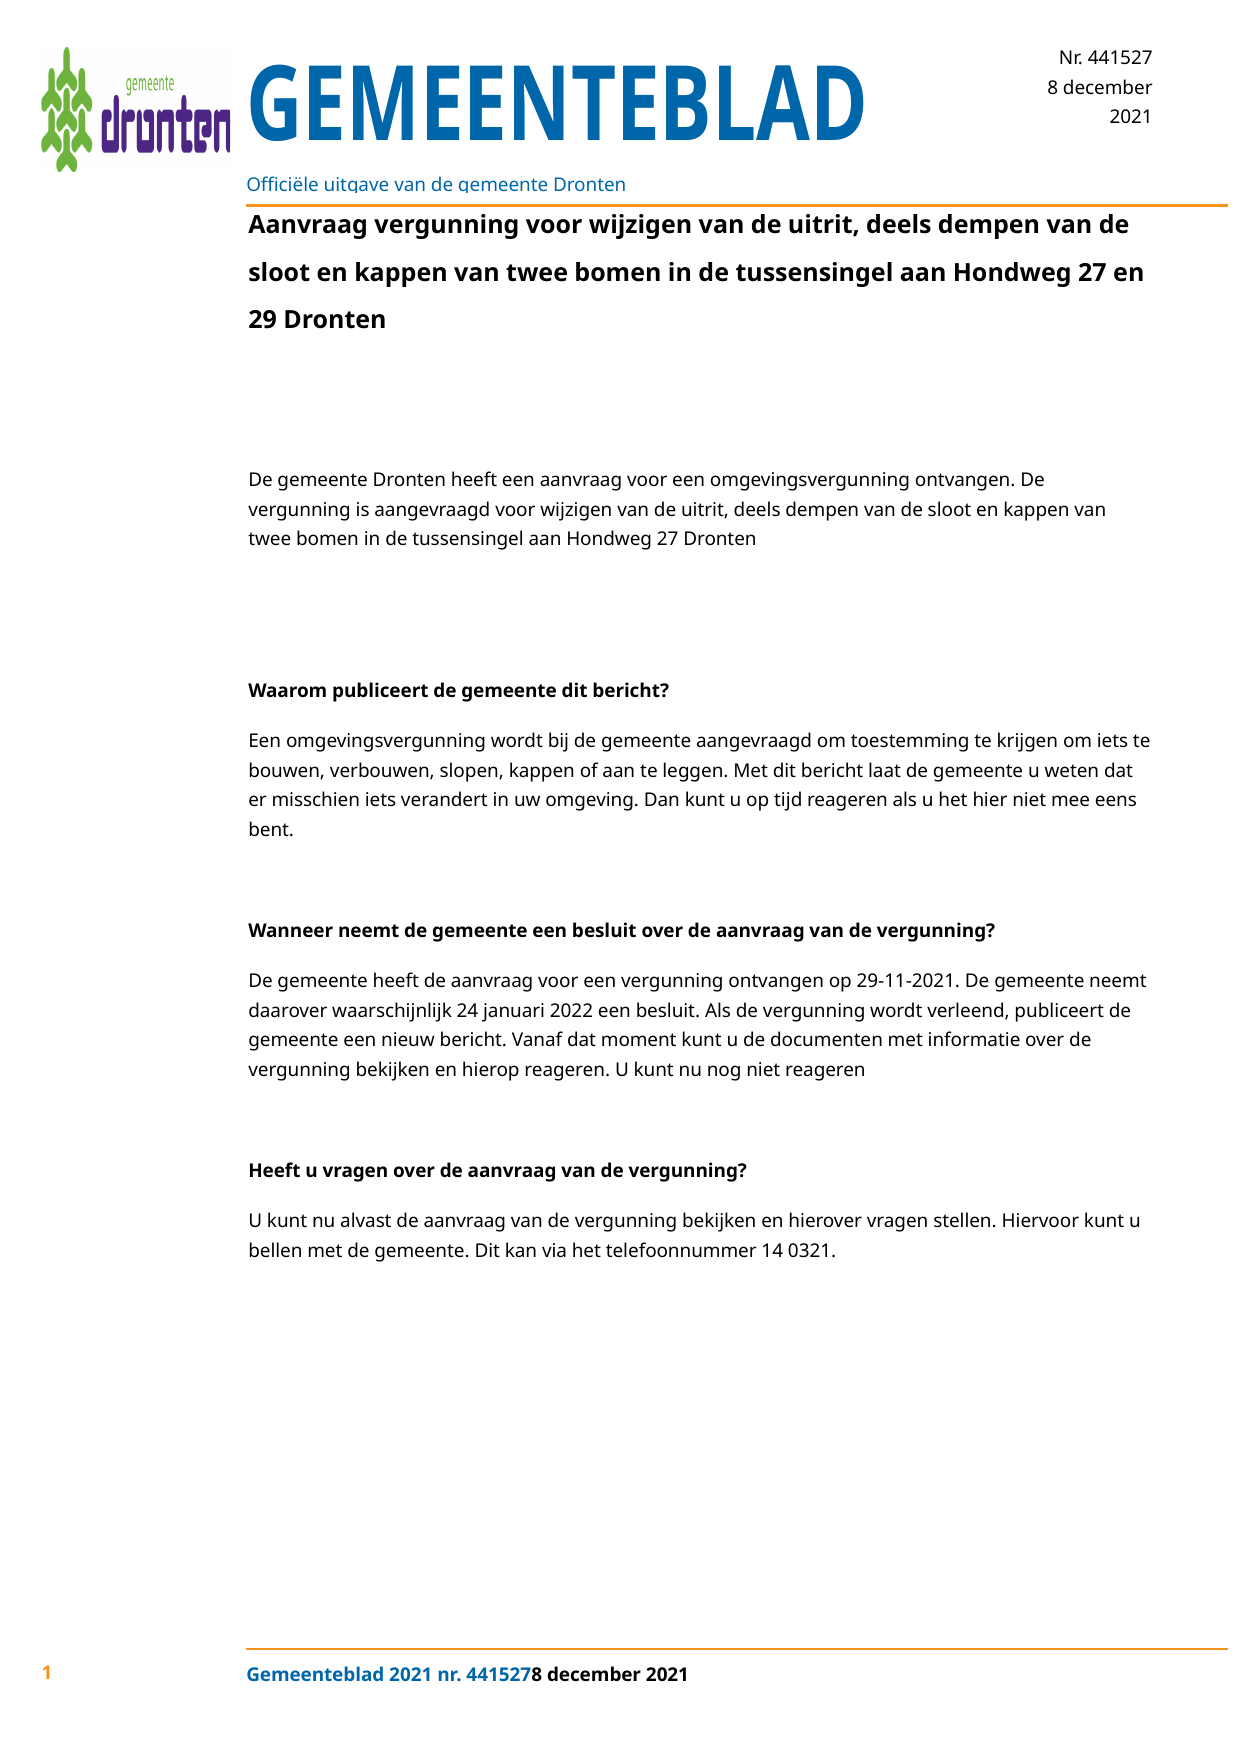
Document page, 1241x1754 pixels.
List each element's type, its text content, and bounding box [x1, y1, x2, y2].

text Heeft u vragen over de aanvraag van de vergunning? [248, 1157, 1152, 1182]
text U kunt nu alvast de aanvraag van de vergunning bekijken en hierover vragen stellen. Hiervoor kunt u bellen met de gemeente. Dit kan via het telefoonnummer 14 0321. [248, 1207, 1152, 1262]
text Een omgevingsvergunning wordt bij de gemeente aangevraagd om toestemming te krijgen om iets te bouwen, verbouwen, slopen, kappen of aan te leggen. Met dit bericht laat de gemeente u weten dat er misschien iets verandert in uw omgeving. Dan kunt u op tijd reageren als u het hier niet mee eens bent. [248, 727, 1152, 842]
text De gemeente Dronten heeft een aanvraag voor een omgevingsvergunning ontvangen. De vergunning is aangevraagd voor wijzigen van de uitrit, deels dempen van de sloot en kappen van twee bomen in de tussensingel aan Hondweg 27 Dronten [248, 466, 1152, 551]
text De gemeente heeft de aanvraag voor een vergunning ontvangen op 29-11-2021. De gemeente neemt daarover waarschijnlijk 24 januari 2022 een besluit. Als de vergunning wordt verleend, publiceert de gemeente een nieuw bericht. Vanaf dat moment kunt u de documenten met informatie over de vergunning bekijken en hierop reageren. U kunt nu nog niet reageren [248, 967, 1152, 1082]
text Waarom publiceert de gemeente dit bericht? [248, 677, 1152, 702]
picture [41, 47, 231, 172]
text Wanneer neemt de gemeente een besluit over de aanvraag van de vergunning? [248, 917, 1152, 942]
text Aanvraag vergunning voor wijzigen van de uitrit, deels dempen van de sloot en kappen van twee bomen in de tussensingel aan Hondweg 27 en 29 Dronten [248, 207, 1152, 336]
